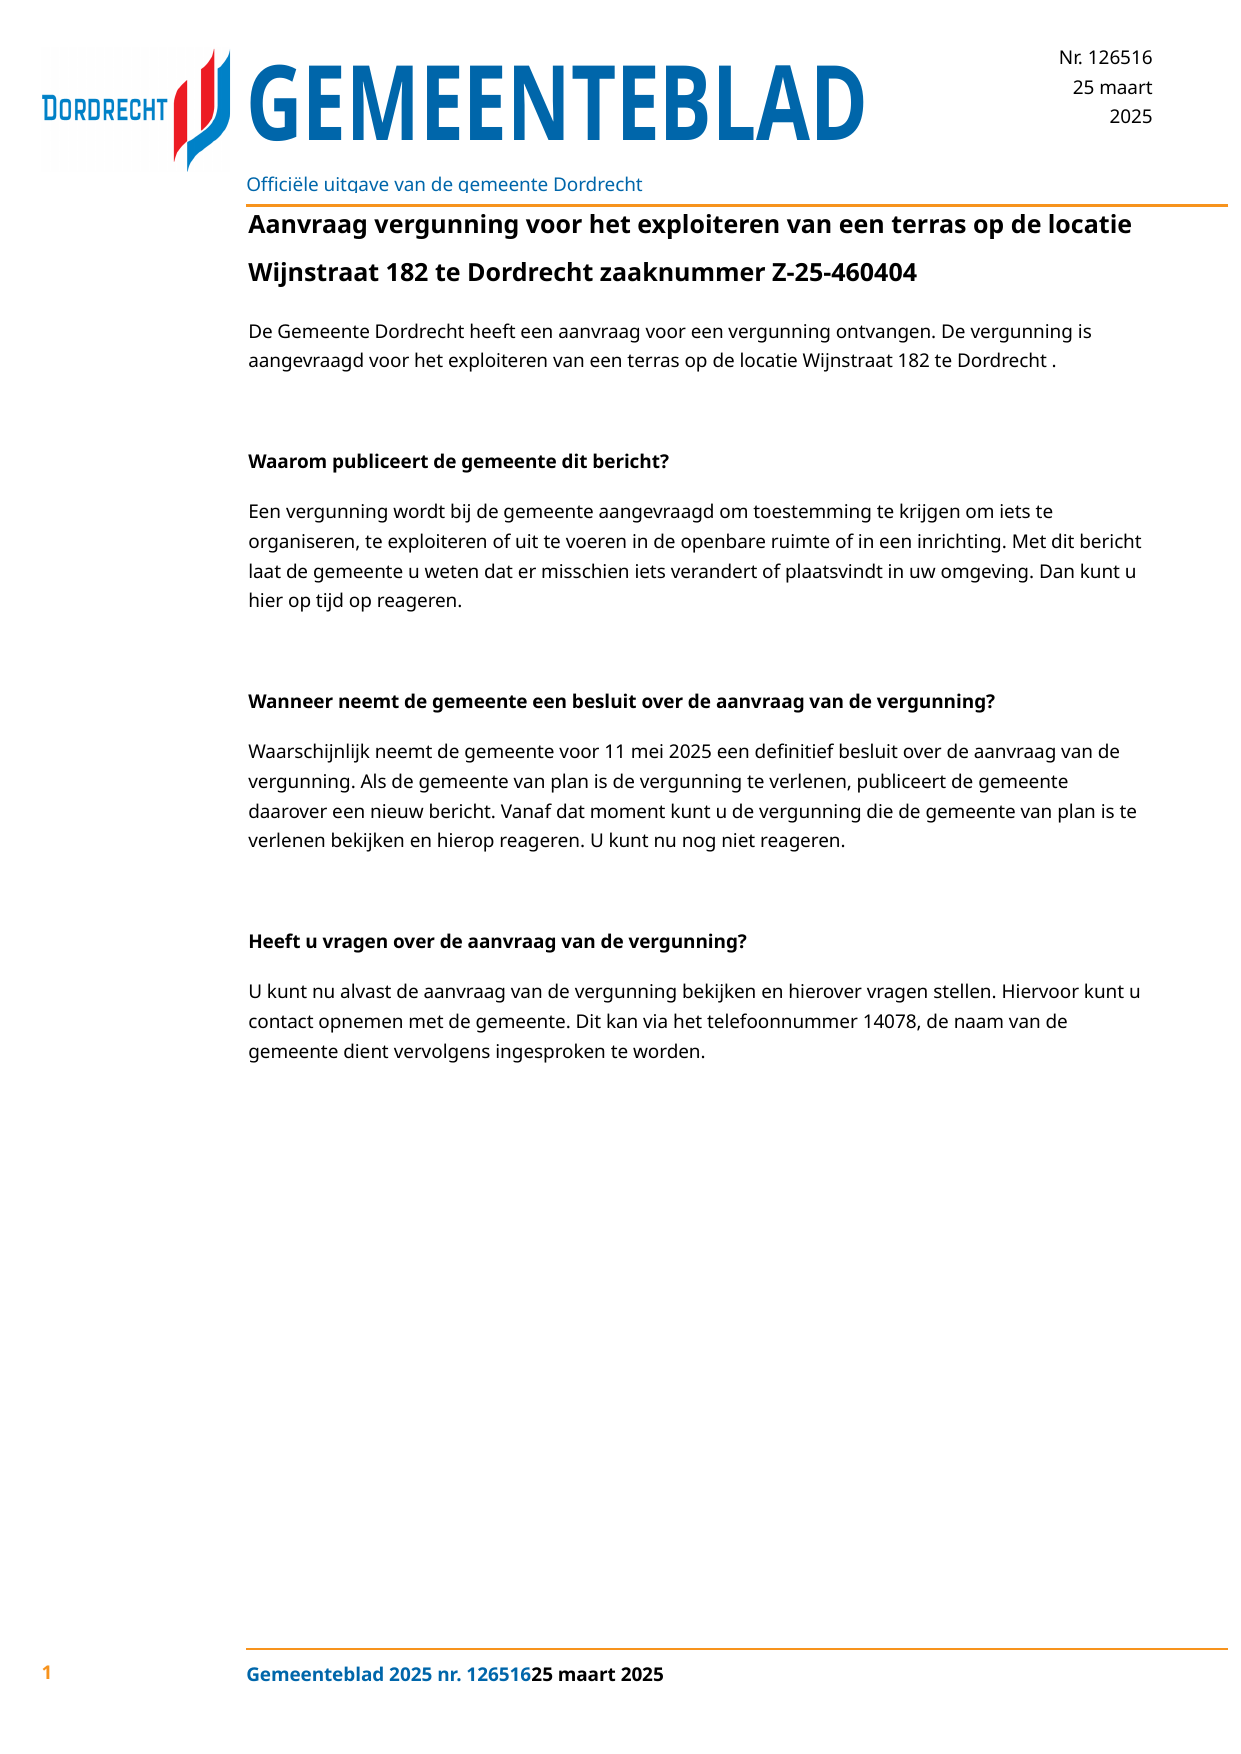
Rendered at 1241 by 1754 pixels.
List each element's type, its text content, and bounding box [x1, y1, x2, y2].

text U kunt nu alvast de aanvraag van de vergunning bekijken en hierover vragen stellen. Hiervoor kunt u contact opnemen met de gemeente. Dit kan via het telefoonnummer 14078, de naam van de gemeente dient vervolgens ingesproken te worden. [248, 979, 1152, 1064]
text Waarschijnlijk neemt de gemeente voor 11 mei 2025 een definitief besluit over de aanvraag van de vergunning. Als de gemeente van plan is de vergunning te verlenen, publiceert de gemeente daarover een nieuw bericht. Vanaf dat moment kunt u de vergunning die de gemeente van plan is te verlenen bekijken en hierop reageren. U kunt nu nog niet reageren. [248, 739, 1152, 853]
picture [41, 47, 231, 172]
text Waarom publiceert de gemeente dit bericht? [248, 448, 1152, 474]
text De Gemeente Dordrecht heeft een aanvraag voor een vergunning ontvangen. De vergunning is aangevraagd voor het exploiteren van een terras op de locatie Wijnstraat 182 te Dordrecht . [248, 318, 1152, 373]
text Wanneer neemt de gemeente een besluit over de aanvraag van de vergunning? [248, 688, 1152, 714]
text Aanvraag vergunning voor het exploiteren van een terras op de locatie Wijnstraat 182 te Dordrecht zaaknummer Z-25-460404 [248, 207, 1152, 288]
text Een vergunning wordt bij de gemeente aangevraagd om toestemming te krijgen om iets te organiseren, te exploiteren of uit te voeren in de openbare ruimte of in een inrichting. Met dit bericht laat de gemeente u weten dat er misschien iets verandert of plaatsvindt in uw omgeving. Dan kunt u hier op tijd op reageren. [248, 499, 1152, 613]
text Heeft u vragen over de aanvraag van de vergunning? [248, 928, 1152, 954]
